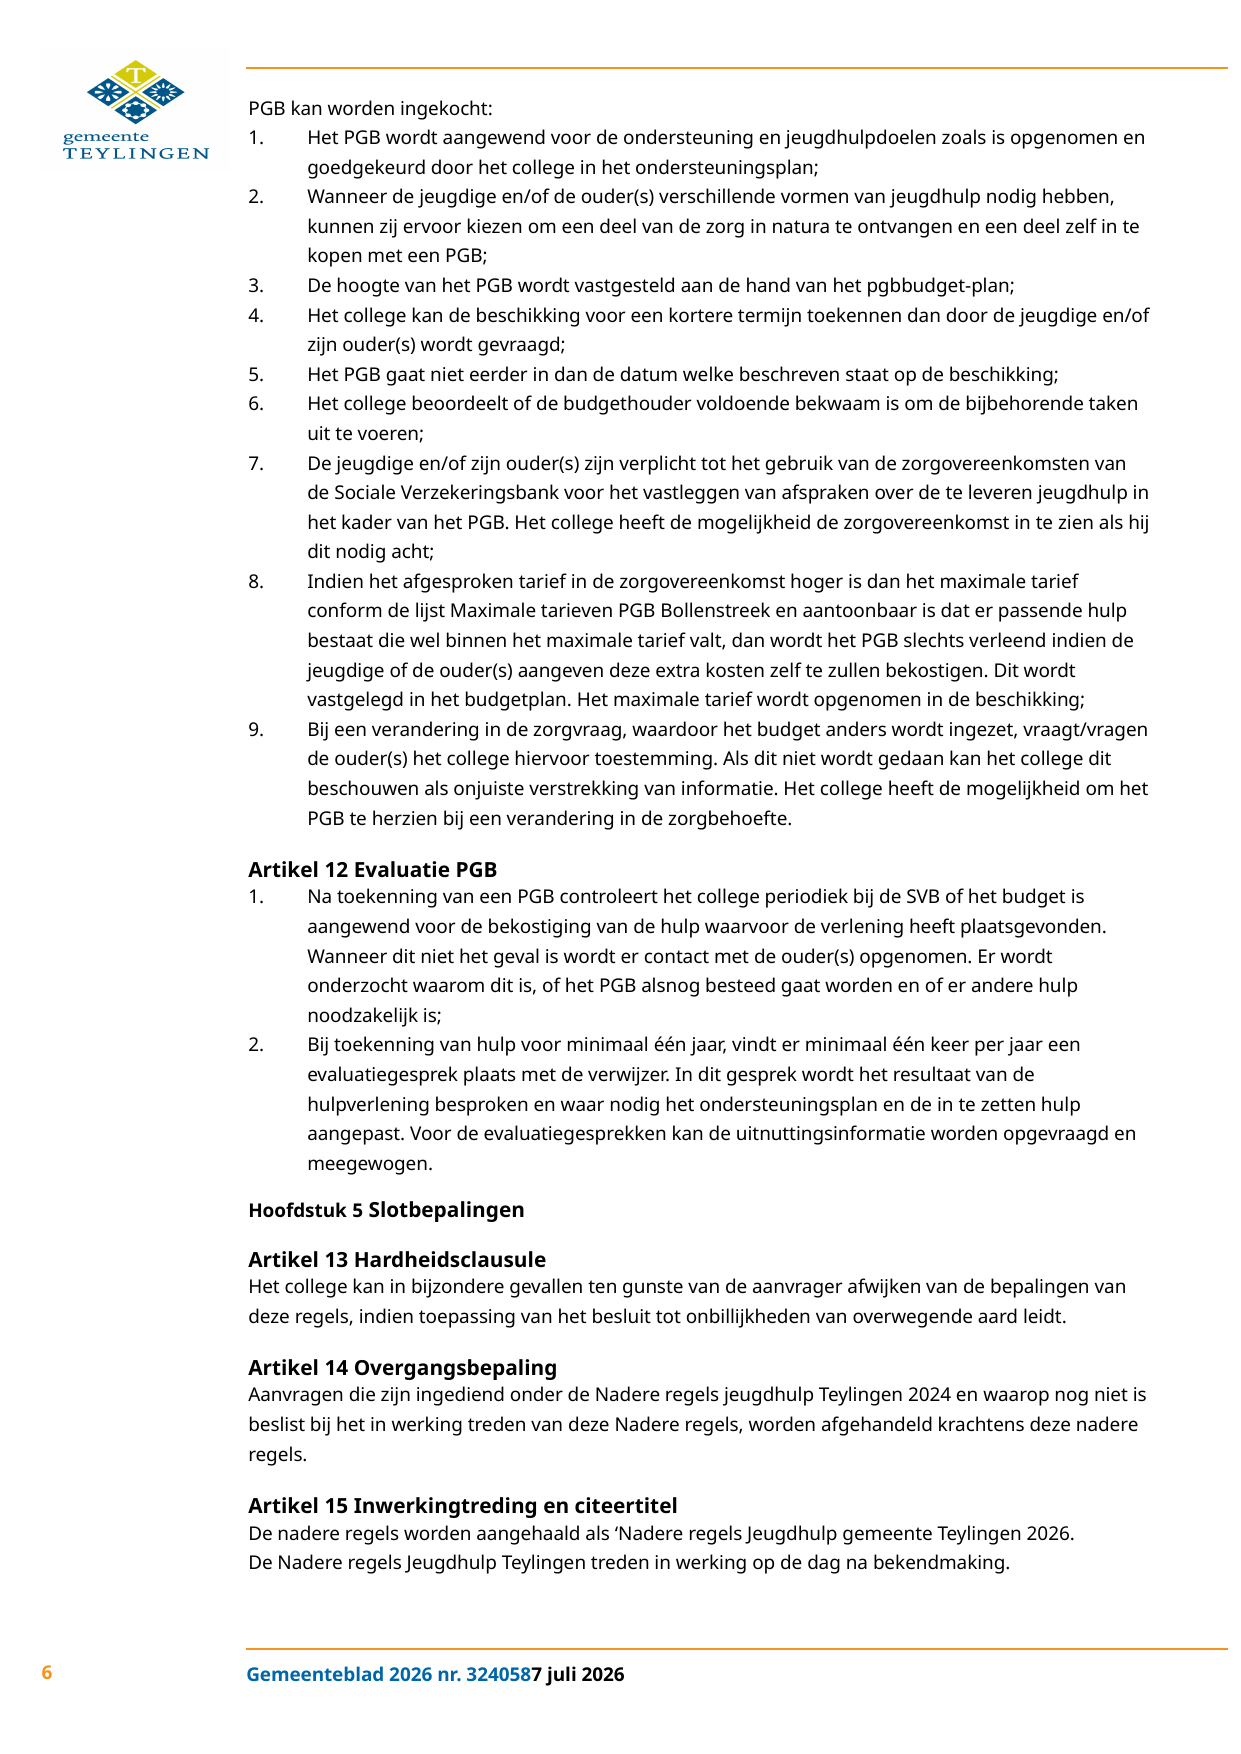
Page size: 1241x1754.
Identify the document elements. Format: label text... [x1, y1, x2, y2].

picture [41, 47, 231, 172]
text Aanvragen die zijn ingediend onder de Nadere regels jeugdhulp Teylingen 2024 en waarop nog niet is beslist bij het in werking treden van deze Nadere regels, worden afgehandeld krachtens deze nadere regels. [248, 1382, 1152, 1467]
text De Nadere regels Jeugdhulp Teylingen treden in werking op de dag na bekendmaking. [248, 1549, 1152, 1575]
text Het college kan in bijzondere gevallen ten gunste van de aanvrager afwijken van de bepalingen van deze regels, indien toepassing van het besluit tot onbillijkheden van overwegende aard leidt. [248, 1273, 1152, 1328]
list Na toekenning van een PGB controleert het college periodiek bij de SVB of het budget is aangewend voor de bekostiging van de hulp waarvoor de verlening heeft plaatsgevonden. Wanneer dit niet het geval is wordt er contact met de ouder(s) opgenomen. Er wordt onderzocht waarom dit is, of het PGB alsnog besteed gaat worden en of er andere hulp noodzakelijk is; [248, 884, 1152, 1028]
list Bij een verandering in de zorgvraag, waardoor het budget anders wordt ingezet, vraagt/vragen de ouder(s) het college hiervoor toestemming. Als dit niet wordt gedaan kan het college dit beschouwen als onjuiste verstrekking van informatie. Het college heeft de mogelijkheid om het PGB te herzien bij een verandering in de zorgbehoefte. [248, 716, 1152, 831]
list Het PGB wordt aangewend voor de ondersteuning en jeugdhulpdoelen zoals is opgenomen en goedgekeurd door het college in het ondersteuningsplan; [248, 124, 1152, 180]
list Wanneer de jeugdige en/of de ouder(s) verschillende vormen van jeugdhulp nodig hebben, kunnen zij ervoor kiezen om een deel van de zorg in natura te ontvangen en een deel zelf in te kopen met een PGB; [248, 183, 1152, 268]
text Artikel 14 Overgangsbepaling [248, 1353, 1152, 1382]
list Het PGB gaat niet eerder in dan de datum welke beschreven staat op de beschikking; [248, 361, 1152, 387]
text Artikel 15 Inwerkingtreding en citeertitel [248, 1491, 1152, 1520]
text Hoofdstuk 5 Slotbepalingen [248, 1196, 1152, 1224]
text Artikel 12 Evaluatie PGB [248, 855, 1152, 884]
list Bij toekenning van hulp voor minimaal één jaar, vindt er minimaal één keer per jaar een evaluatiegesprek plaats met de verwijzer. In dit gesprek wordt het resultaat van de hulpverlening besproken en waar nodig het ondersteuningsplan en de in te zetten hulp aangepast. Voor de evaluatiegesprekken kan de uitnuttingsinformatie worden opgevraagd en meegewogen. [248, 1032, 1152, 1176]
text De nadere regels worden aangehaald als ‘Nadere regels Jeugdhulp gemeente Teylingen 2026. [248, 1520, 1152, 1545]
list De jeugdige en/of zijn ouder(s) zijn verplicht tot het gebruik van de zorgovereenkomsten van de Sociale Verzekeringsbank voor het vastleggen van afspraken over de te leveren jeugdhulp in het kader van het PGB. Het college heeft de mogelijkheid de zorgovereenkomst in te zien als hij dit nodig acht; [248, 450, 1152, 564]
list Indien het afgesproken tarief in de zorgovereenkomst hoger is dan het maximale tarief conform de lijst Maximale tarieven PGB Bollenstreek en aantoonbaar is dat er passende hulp bestaat die wel binnen het maximale tarief valt, dan wordt het PGB slechts verleend indien de jeugdige of de ouder(s) aangeven deze extra kosten zelf te zullen bekostigen. Dit wordt vastgelegd in het budgetplan. Het maximale tarief wordt opgenomen in de beschikking; [248, 568, 1152, 712]
text Artikel 13 Hardheidsclausule [248, 1245, 1152, 1273]
list Het college kan de beschikking voor een kortere termijn toekennen dan door de jeugdige en/of zijn ouder(s) wordt gevraagd; [248, 302, 1152, 357]
list De hoogte van het PGB wordt vastgesteld aan de hand van het pgbbudget-plan; [248, 272, 1152, 298]
text PGB kan worden ingekocht: [248, 95, 1152, 121]
list Het college beoordeelt of de budgethouder voldoende bekwaam is om de bijbehorende taken uit te voeren; [248, 391, 1152, 446]
